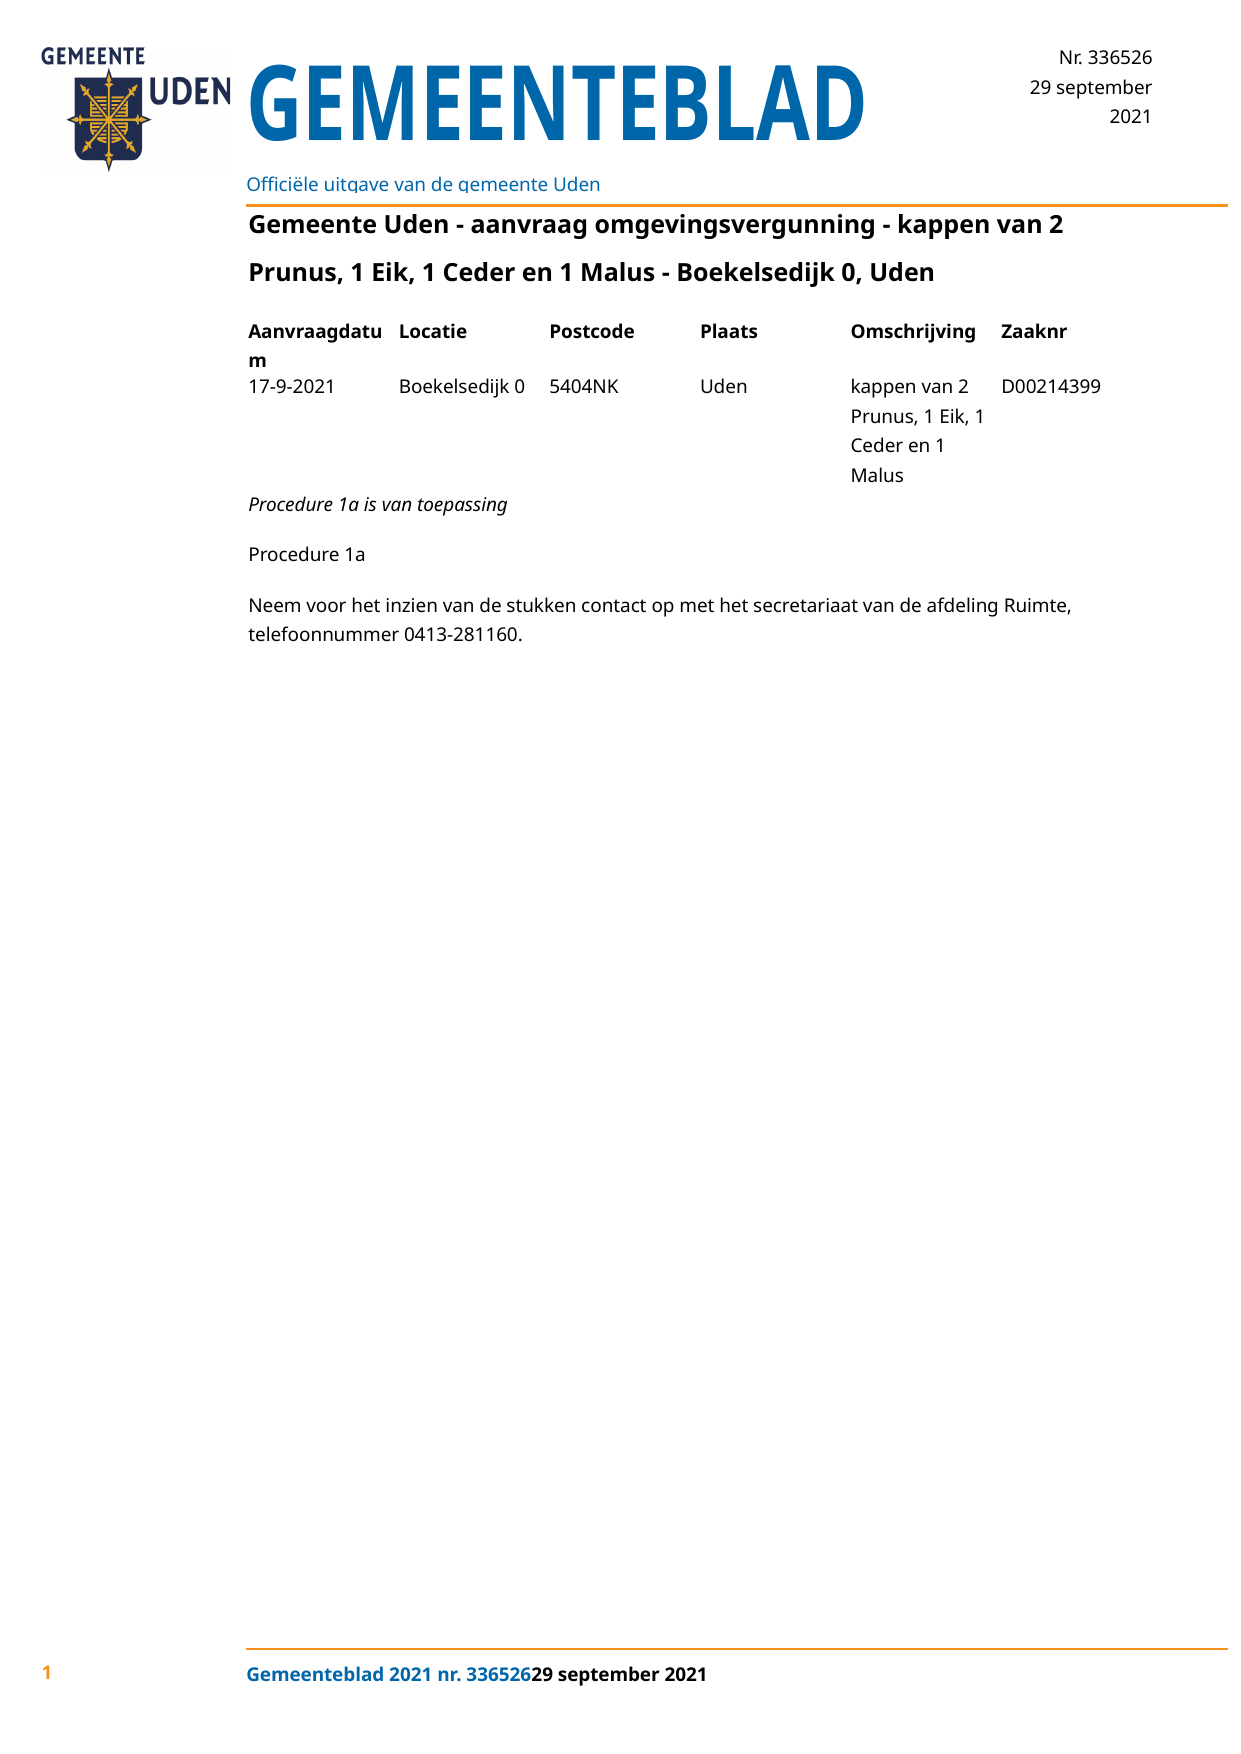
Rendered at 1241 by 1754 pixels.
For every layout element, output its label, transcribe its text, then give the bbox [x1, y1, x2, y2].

picture [41, 47, 231, 172]
table_cell 5404NK [549, 373, 700, 488]
table_cell D00214399 [1001, 373, 1152, 488]
table_header Omschrijving [850, 318, 1001, 373]
text Gemeente Uden - aanvraag omgevingsvergunning - kappen van 2 Prunus, 1 Eik, 1 Ceder en 1 Malus - Boekelsedijk 0, Uden [248, 207, 1152, 288]
table_header Aanvraagdatum [248, 318, 398, 373]
table_cell kappen van 2 Prunus, 1 Eik, 1 Ceder en 1 Malus [850, 373, 1001, 488]
text Procedure 1a [248, 541, 1152, 567]
table_cell Uden [700, 373, 850, 488]
table_header Locatie [399, 318, 549, 373]
table_header Plaats [700, 318, 850, 373]
table_header Zaaknr [1001, 318, 1152, 373]
table_cell Boekelsedijk 0 [399, 373, 549, 488]
text Neem voor het inzien van de stukken contact op met het secretariaat van de afdeling Ruimte, telefoonnummer 0413-281160. [248, 592, 1152, 647]
table_cell 17-9-2021 [248, 373, 398, 488]
table_header Postcode [549, 318, 700, 373]
text Procedure 1a is van toepassing [248, 491, 1152, 517]
